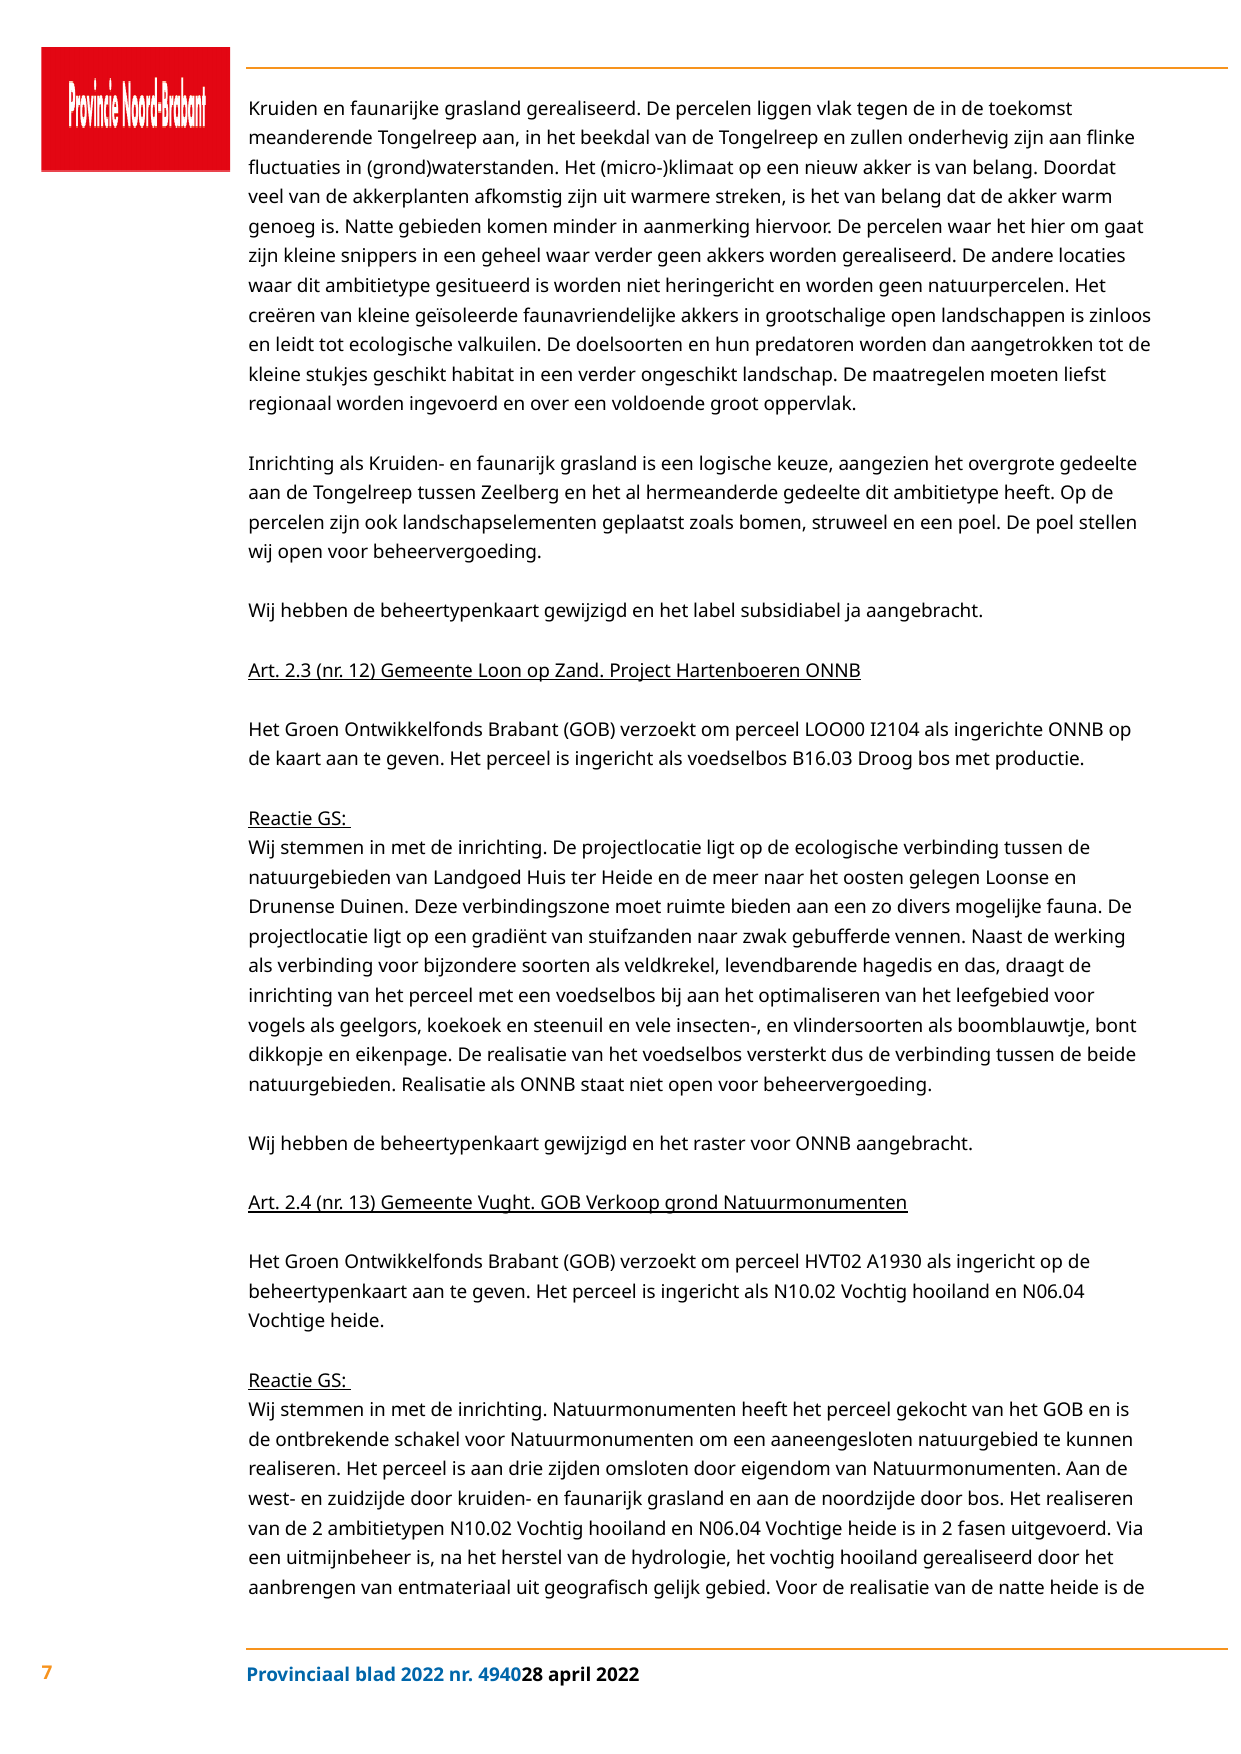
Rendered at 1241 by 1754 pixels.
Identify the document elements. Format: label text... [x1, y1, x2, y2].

text Kruiden en faunarijke grasland gerealiseerd. De percelen liggen vlak tegen de in de toekomst meanderende Tongelreep aan, in het beekdal van de Tongelreep en zullen onderhevig zijn aan flinke fluctuaties in (grond)waterstanden. Het (micro-)klimaat op een nieuw akker is van belang. Doordat veel van de akkerplanten afkomstig zijn uit warmere streken, is het van belang dat de akker warm genoeg is. Natte gebieden komen minder in aanmerking hiervoor. De percelen waar het hier om gaat zijn kleine snippers in een geheel waar verder geen akkers worden gerealiseerd. De andere locaties waar dit ambitietype gesitueerd is worden niet heringericht en worden geen natuurpercelen. Het creëren van kleine geïsoleerde faunavriendelijke akkers in grootschalige open landschappen is zinloos en leidt tot ecologische valkuilen. De doelsoorten en hun predatoren worden dan aangetrokken tot de kleine stukjes geschikt habitat in een verder ongeschikt landschap. De maatregelen moeten liefst regionaal worden ingevoerd en over een voldoende groot oppervlak. [248, 95, 1152, 416]
text Wij stemmen in met de inrichting. Natuurmonumenten heeft het perceel gekocht van het GOB en is de ontbrekende schakel voor Natuurmonumenten om een aaneengesloten natuurgebied te kunnen realiseren. Het perceel is aan drie zijden omsloten door eigendom van Natuurmonumenten. Aan de west- en zuidzijde door kruiden- en faunarijk grasland en aan de noordzijde door bos. Het realiseren van de 2 ambitietypen N10.02 Vochtig hooiland en N06.04 Vochtige heide is in 2 fasen uitgevoerd. Via een uitmijnbeheer is, na het herstel van de hydrologie, het vochtig hooiland gerealiseerd door het aanbrengen van entmateriaal uit geografisch gelijk gebied. Voor de realisatie van de natte heide is de [248, 1396, 1152, 1600]
picture [41, 47, 231, 172]
text Het Groen Ontwikkelfonds Brabant (GOB) verzoekt om perceel LOO00 I2104 als ingerichte ONNB op de kaart aan te geven. Het perceel is ingericht als voedselbos B16.03 Droog bos met productie. [248, 716, 1152, 771]
text Het Groen Ontwikkelfonds Brabant (GOB) verzoekt om perceel HVT02 A1930 als ingericht op de beheertypenkaart aan te geven. Het perceel is ingericht als N10.02 Vochtig hooiland en N06.04 Vochtige heide. [248, 1248, 1152, 1333]
text Reactie GS: [248, 1367, 1152, 1393]
text Inrichting als Kruiden- en faunarijk grasland is een logische keuze, aangezien het overgrote gedeelte aan de Tongelreep tussen Zeelberg en het al hermeanderde gedeelte dit ambitietype heeft. Op de percelen zijn ook landschapselementen geplaatst zoals bomen, struweel en een poel. De poel stellen wij open voor beheervergoeding. [248, 450, 1152, 564]
text Wij hebben de beheertypenkaart gewijzigd en het label subsidiabel ja aangebracht. [248, 598, 1152, 623]
text Wij stemmen in met de inrichting. De projectlocatie ligt op de ecologische verbinding tussen de natuurgebieden van Landgoed Huis ter Heide en de meer naar het oosten gelegen Loonse en Drunense Duinen. Deze verbindingszone moet ruimte bieden aan een zo divers mogelijke fauna. De projectlocatie ligt op een gradiënt van stuifzanden naar zwak gebufferde vennen. Naast de werking als verbinding voor bijzondere soorten als veldkrekel, levendbarende hagedis en das, draagt de inrichting van het perceel met een voedselbos bij aan het optimaliseren van het leefgebied voor vogels als geelgors, koekoek en steenuil en vele insecten-, en vlindersoorten als boomblauwtje, bont dikkopje en eikenpage. De realisatie van het voedselbos versterkt dus de verbinding tussen de beide natuurgebieden. Realisatie als ONNB staat niet open voor beheervergoeding. [248, 834, 1152, 1097]
text Wij hebben de beheertypenkaart gewijzigd en het raster voor ONNB aangebracht. [248, 1130, 1152, 1156]
text Art. 2.3 (nr. 12) Gemeente Loon op Zand. Project Hartenboeren ONNB [248, 657, 1152, 683]
text Art. 2.4 (nr. 13) Gemeente Vught. GOB Verkoop grond Natuurmonumenten [248, 1189, 1152, 1215]
text Reactie GS: [248, 805, 1152, 831]
